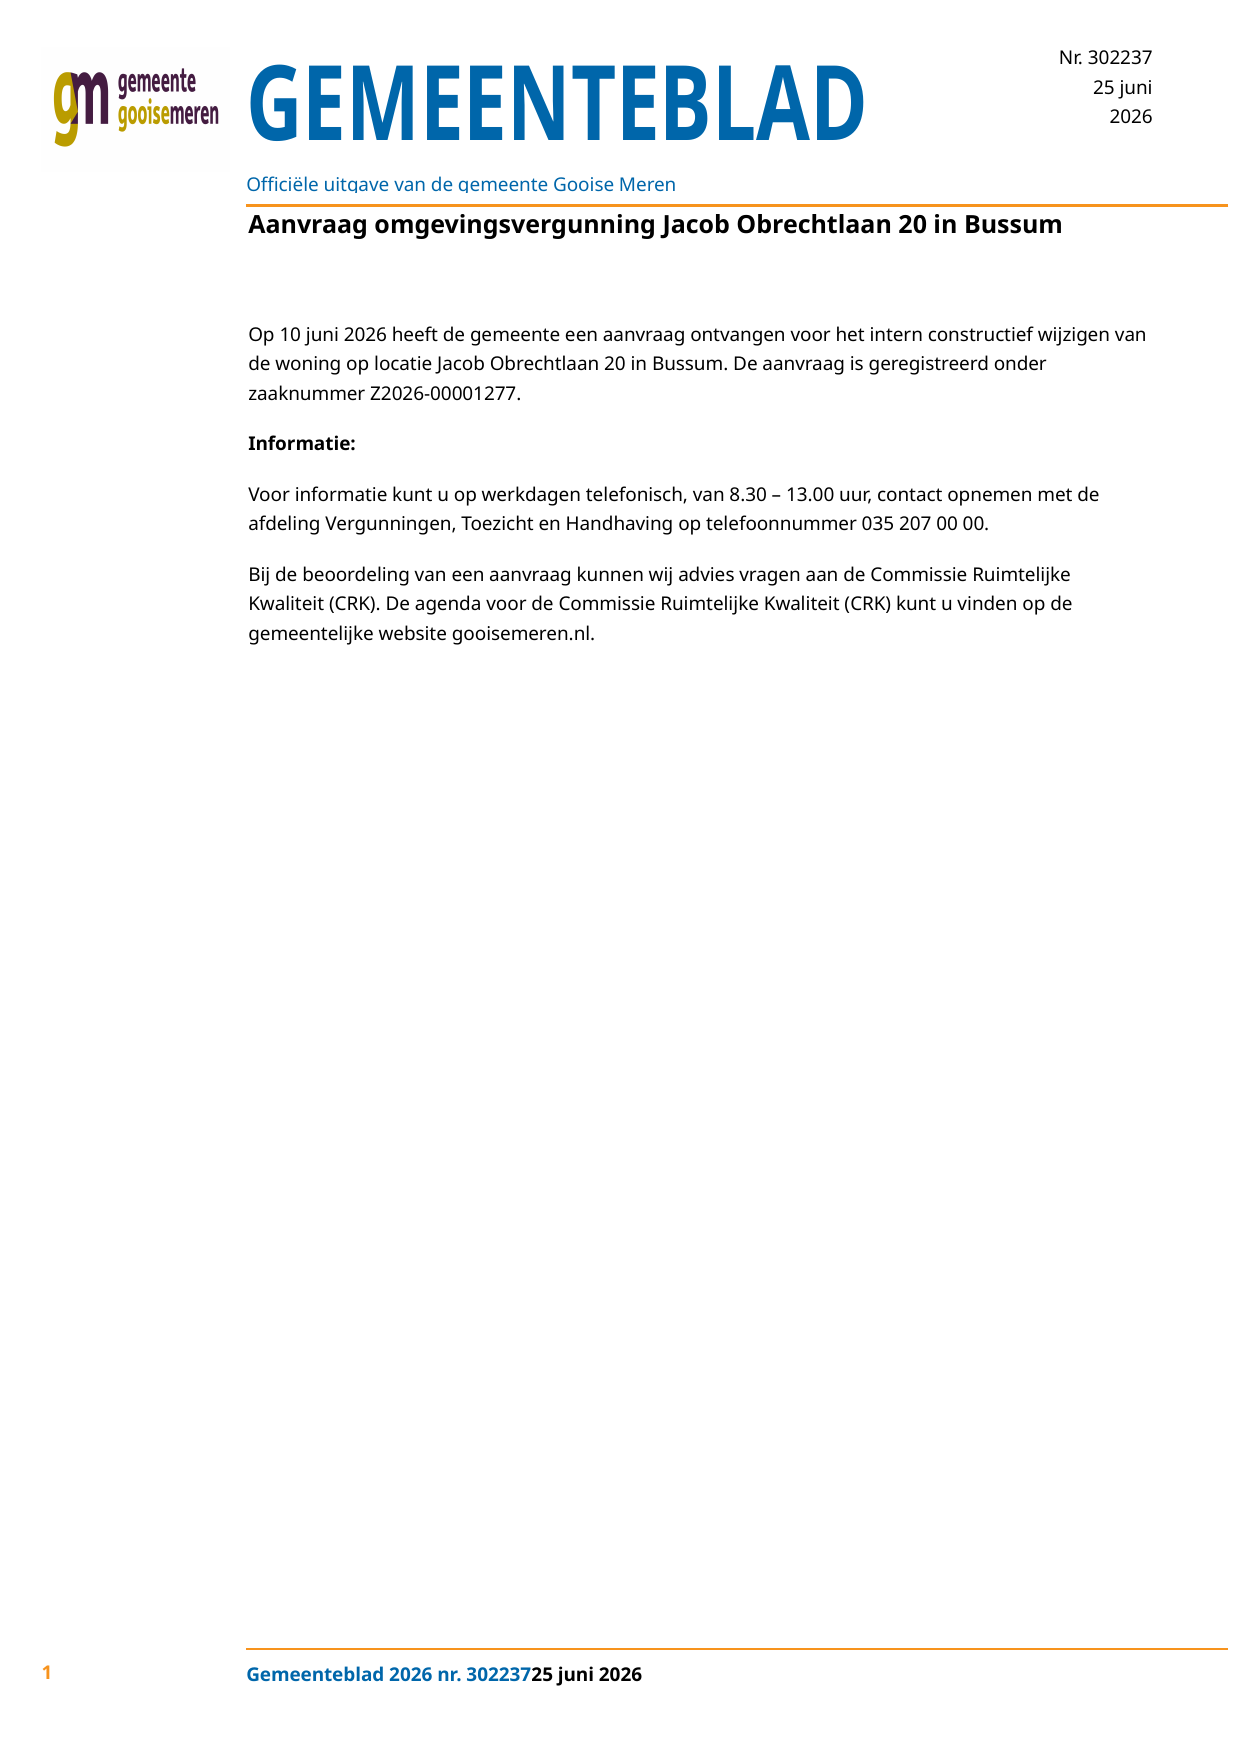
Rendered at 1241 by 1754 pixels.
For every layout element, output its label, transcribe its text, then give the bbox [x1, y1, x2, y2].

picture [41, 47, 231, 172]
text Voor informatie kunt u op werkdagen telefonisch, van 8.30 – 13.00 uur, contact opnemen met de afdeling Vergunningen, Toezicht en Handhaving op telefoonnummer 035 207 00 00. [248, 481, 1152, 536]
text Bij de beoordeling van een aanvraag kunnen wij advies vragen aan de Commissie Ruimtelijke Kwaliteit (CRK). De agenda voor de Commissie Ruimtelijke Kwaliteit (CRK) kunt u vinden op de gemeentelijke website gooisemeren.nl. [248, 561, 1152, 646]
text Op 10 juni 2026 heeft de gemeente een aanvraag ontvangen voor het intern constructief wijzigen van de woning op locatie Jacob Obrechtlaan 20 in Bussum. De aanvraag is geregistreerd onder zaaknummer Z2026-00001277. [248, 321, 1152, 406]
text Informatie: [248, 430, 1152, 456]
text Aanvraag omgevingsvergunning Jacob Obrechtlaan 20 in Bussum [248, 207, 1152, 241]
